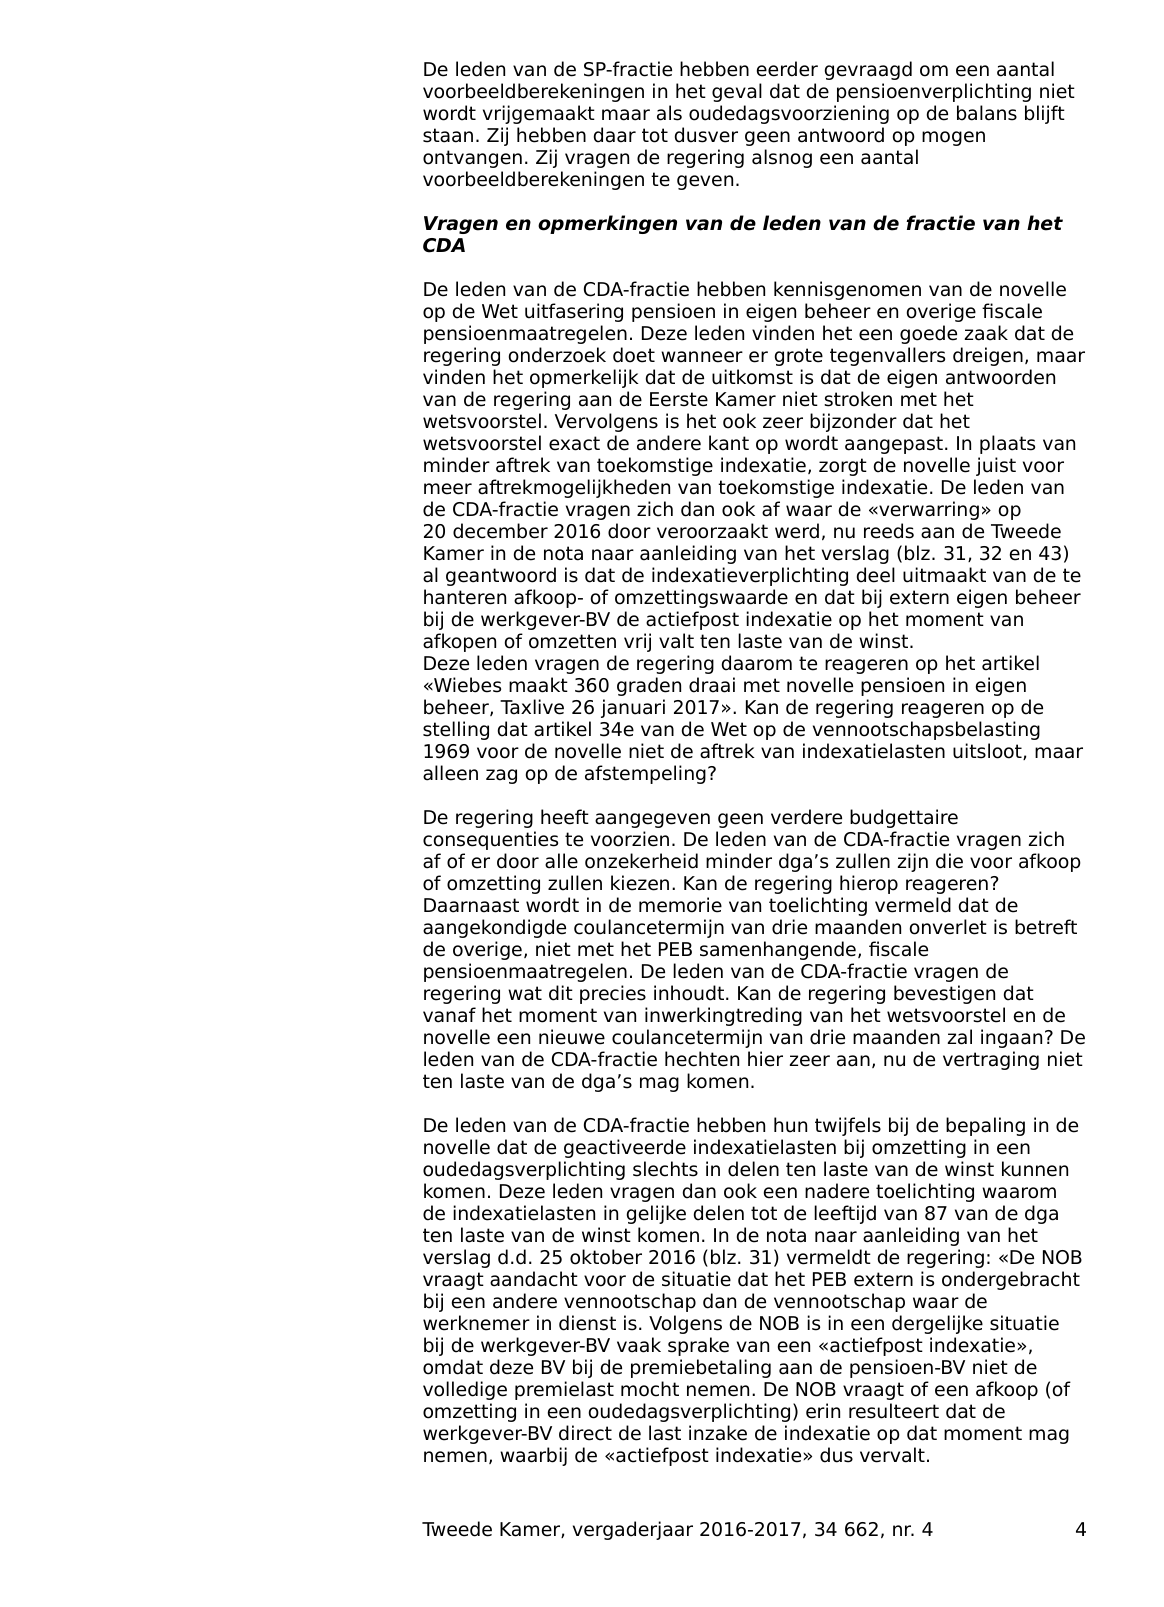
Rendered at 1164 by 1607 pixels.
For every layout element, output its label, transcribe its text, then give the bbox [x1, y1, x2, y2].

text De leden van de CDA-fractie hebben kennisgenomen van de novelle op de Wet uitfasering pensioen in eigen beheer en overige fiscale pensioenmaatregelen. Deze leden vinden het een goede zaak dat de regering onderzoek doet wanneer er grote tegenvallers dreigen, maar vinden het opmerkelijk dat de uitkomst is dat de eigen antwoorden van de regering aan de Eerste Kamer niet stroken met het wetsvoorstel. Vervolgens is het ook zeer bijzonder dat het wetsvoorstel exact de andere kant op wordt aangepast. In plaats van minder aftrek van toekomstige indexatie, zorgt de novelle juist voor meer aftrekmogelijkheden van toekomstige indexatie. De leden van de CDA-fractie vragen zich dan ook af waar de «verwarring» op 20 december 2016 door veroorzaakt werd, nu reeds aan de Tweede Kamer in de nota naar aanleiding van het verslag (blz. 31, 32 en 43) al geantwoord is dat de indexatieverplichting deel uitmaakt van de te hanteren afkoop- of omzettingswaarde en dat bij extern eigen beheer bij de werkgever-BV de actiefpost indexatie op het moment van afkopen of omzetten vrij valt ten laste van de winst. [422, 279, 1087, 653]
text Deze leden vragen de regering daarom te reageren op het artikel «Wiebes maakt 360 graden draai met novelle pensioen in eigen beheer, Taxlive 26 januari 2017». Kan de regering reageren op de stelling dat artikel 34e van de Wet op de vennootschapsbelasting 1969 voor de novelle niet de aftrek van indexatielasten uitsloot, maar alleen zag op de afstempeling? [422, 653, 1087, 785]
text De leden van de SP-fractie hebben eerder gevraagd om een aantal voorbeeldberekeningen in het geval dat de pensioenverplichting niet wordt vrijgemaakt maar als oudedagsvoorziening op de balans blijft staan. Zij hebben daar tot dusver geen antwoord op mogen ontvangen. Zij vragen de regering alsnog een aantal voorbeeldberekeningen te geven. [422, 59, 1087, 191]
text De regering heeft aangegeven geen verdere budgettaire consequenties te voorzien. De leden van de CDA-fractie vragen zich af of er door alle onzekerheid minder dga’s zullen zijn die voor afkoop of omzetting zullen kiezen. Kan de regering hierop reageren? Daarnaast wordt in de memorie van toelichting vermeld dat de aangekondigde coulancetermijn van drie maanden onverlet is betreft de overige, niet met het PEB samenhangende, fiscale pensioenmaatregelen. De leden van de CDA-fractie vragen de regering wat dit precies inhoudt. Kan de regering bevestigen dat vanaf het moment van inwerkingtreding van het wetsvoorstel en de novelle een nieuwe coulancetermijn van drie maanden zal ingaan? De leden van de CDA-fractie hechten hier zeer aan, nu de vertraging niet ten laste van de dga’s mag komen. [422, 807, 1087, 1093]
subtitle Vragen en opmerkingen van de leden van de fractie van het CDA [422, 213, 1087, 257]
text De leden van de CDA-fractie hebben hun twijfels bij de bepaling in de novelle dat de geactiveerde indexatielasten bij omzetting in een oudedagsverplichting slechts in delen ten laste van de winst kunnen komen. Deze leden vragen dan ook een nadere toelichting waarom de indexatielasten in gelijke delen tot de leeftijd van 87 van de dga ten laste van de winst komen. In de nota naar aanleiding van het verslag d.d. 25 oktober 2016 (blz. 31) vermeldt de regering: «De NOB vraagt aandacht voor de situatie dat het PEB extern is ondergebracht bij een andere vennootschap dan de vennootschap waar de werknemer in dienst is. Volgens de NOB is in een dergelijke situatie bij de werkgever-BV vaak sprake van een «actiefpost indexatie», omdat deze BV bij de premiebetaling aan de pensioen-BV niet de volledige premielast mocht nemen. De NOB vraagt of een afkoop (of omzetting in een oudedagsverplichting) erin resulteert dat de werkgever-BV direct de last inzake de indexatie op dat moment mag nemen, waarbij de «actiefpost indexatie» dus vervalt. [422, 1115, 1087, 1467]
